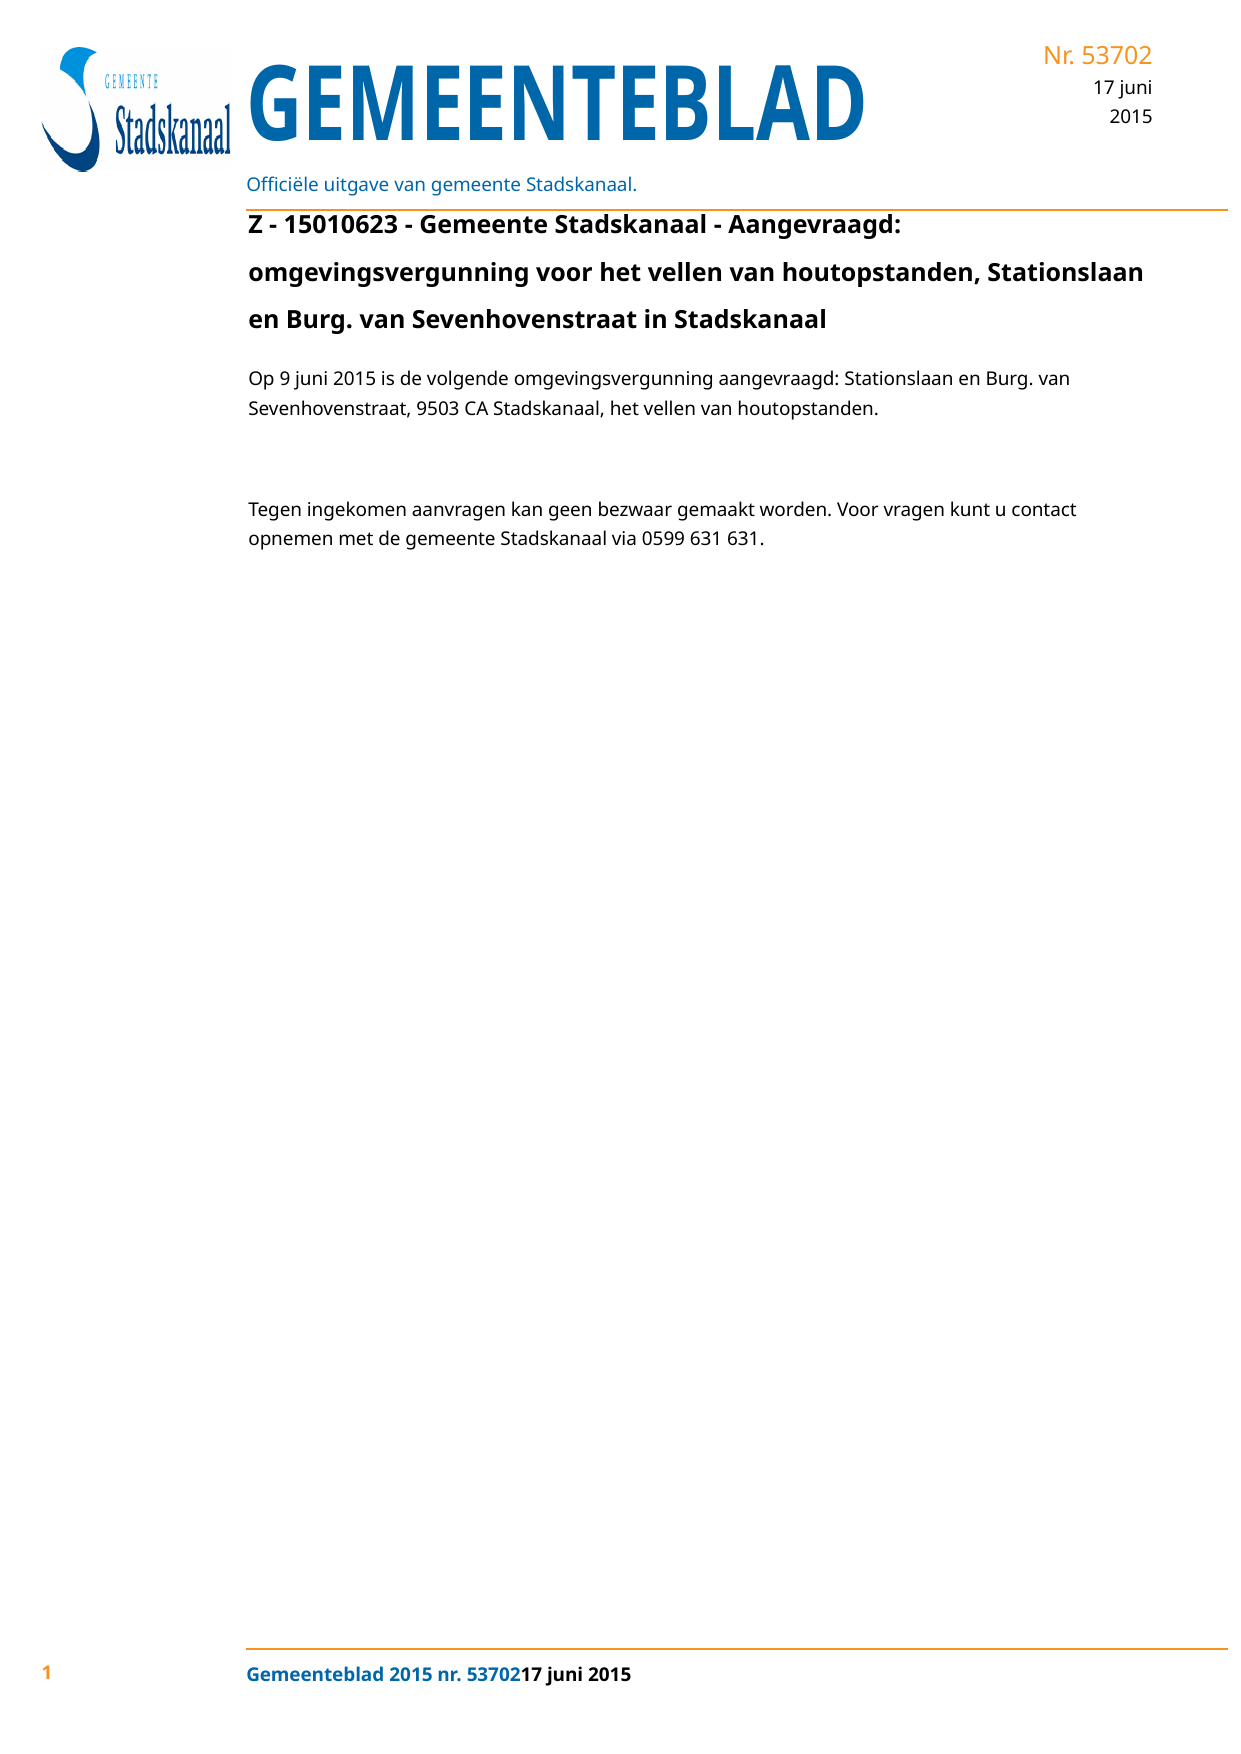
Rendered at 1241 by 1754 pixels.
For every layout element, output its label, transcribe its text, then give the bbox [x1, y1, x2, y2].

text Z - 15010623 - Gemeente Stadskanaal - Aangevraagd: omgevingsvergunning voor het vellen van houtopstanden, Stationslaan en Burg. van Sevenhovenstraat in Stadskanaal [248, 211, 1152, 336]
text Tegen ingekomen aanvragen kan geen bezwaar gemaakt worden. Voor vragen kunt u contact opnemen met de gemeente Stadskanaal via 0599 631 631. [248, 496, 1152, 551]
picture [41, 47, 231, 172]
text Op 9 juni 2015 is de volgende omgevingsvergunning aangevraagd: Stationslaan en Burg. van Sevenhovenstraat, 9503 CA Stadskanaal, het vellen van houtopstanden. [248, 366, 1152, 421]
